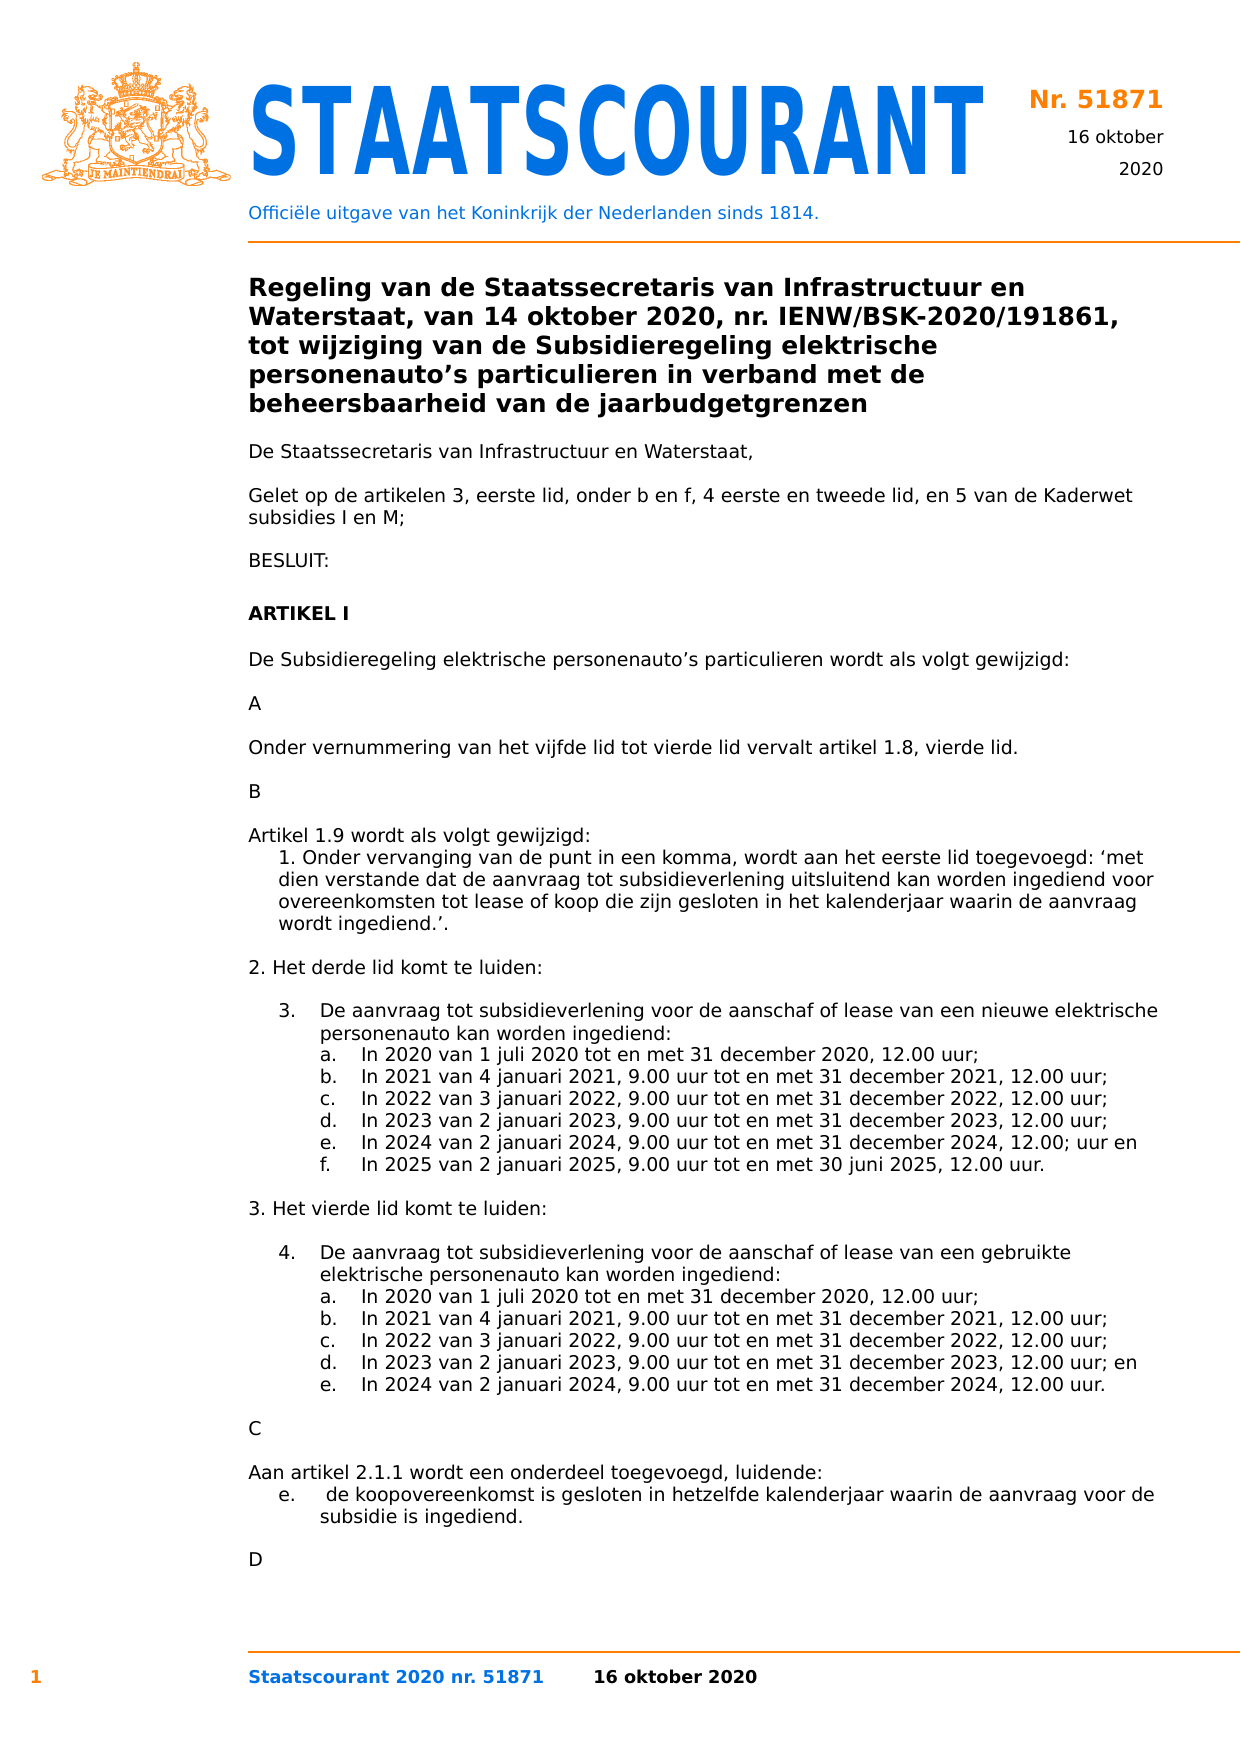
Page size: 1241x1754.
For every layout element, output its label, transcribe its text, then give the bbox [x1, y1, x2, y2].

text c. In 2022 van 3 januari 2022, 9.00 uur tot en met 31 december 2022, 12.00 uur; [319, 1088, 1163, 1110]
subtitle Regeling van de Staatssecretaris van Infrastructuur en Waterstaat, van 14 oktober 2020, nr. IENW/BSK-2020/191861, tot wijziging van de Subsidieregeling elektrische personenauto’s particulieren in verband met de beheersbaarheid van de jaarbudgetgrenzen [248, 273, 1163, 419]
text d. In 2023 van 2 januari 2023, 9.00 uur tot en met 31 december 2023, 12.00 uur; en [319, 1352, 1163, 1374]
text 4. De aanvraag tot subsidieverlening voor de aanschaf of lease van een gebruikte elektrische personenauto kan worden ingediend: [278, 1242, 1163, 1286]
text d. In 2023 van 2 januari 2023, 9.00 uur tot en met 31 december 2023, 12.00 uur; [319, 1110, 1163, 1132]
text e. In 2024 van 2 januari 2024, 9.00 uur tot en met 31 december 2024, 12.00 uur. [319, 1374, 1163, 1396]
text Gelet op de artikelen 3, eerste lid, onder b en f, 4 eerste en tweede lid, en 5 van de Kaderwet subsidies I en M; [248, 484, 1163, 528]
text BESLUIT: [248, 550, 1163, 572]
picture [41, 62, 231, 186]
text b. In 2021 van 4 januari 2021, 9.00 uur tot en met 31 december 2021, 12.00 uur; [319, 1066, 1163, 1088]
table_cell 16 oktober [998, 121, 1240, 153]
table_cell 2020 [998, 153, 1240, 203]
text a. In 2020 van 1 juli 2020 tot en met 31 december 2020, 12.00 uur; [319, 1286, 1163, 1308]
text C [248, 1418, 1163, 1440]
table_header STAATSCOURANT [248, 62, 998, 203]
text D [248, 1549, 1163, 1571]
table_header [25, 62, 248, 241]
text De Staatssecretaris van Infrastructuur en Waterstaat, [248, 441, 1163, 463]
text 2. Het derde lid komt te luiden: [248, 957, 1163, 978]
text 3. Het vierde lid komt te luiden: [248, 1198, 1163, 1220]
text b. In 2021 van 4 januari 2021, 9.00 uur tot en met 31 december 2021, 12.00 uur; [319, 1308, 1163, 1330]
text Artikel 1.9 wordt als volgt gewijzigd: [248, 825, 1163, 847]
text a. In 2020 van 1 juli 2020 tot en met 31 december 2020, 12.00 uur; [319, 1044, 1163, 1066]
text A [248, 693, 1163, 715]
text Onder vernummering van het vijfde lid tot vierde lid vervalt artikel 1.8, vierde lid. [248, 737, 1163, 759]
table_cell Officiële uitgave van het Koninkrijk der Nederlanden sinds 1814. [248, 203, 1240, 241]
subtitle ARTIKEL I [248, 602, 1163, 624]
text Aan artikel 2.1.1 wordt een onderdeel toegevoegd, luidende: [248, 1462, 1163, 1483]
text c. In 2022 van 3 januari 2022, 9.00 uur tot en met 31 december 2022, 12.00 uur; [319, 1330, 1163, 1352]
text 3. De aanvraag tot subsidieverlening voor de aanschaf of lease van een nieuwe elektrische personenauto kan worden ingediend: [278, 1000, 1163, 1044]
text f. In 2025 van 2 januari 2025, 9.00 uur tot en met 30 juni 2025, 12.00 uur. [319, 1154, 1163, 1176]
table_header Nr. 51871 [998, 62, 1240, 121]
text e. In 2024 van 2 januari 2024, 9.00 uur tot en met 31 december 2024, 12.00; uur en [319, 1132, 1163, 1154]
text e. de koopovereenkomst is gesloten in hetzelfde kalenderjaar waarin de aanvraag voor de subsidie is ingediend. [278, 1483, 1163, 1527]
text B [248, 781, 1163, 803]
text De Subsidieregeling elektrische personenauto’s particulieren wordt als volgt gewijzigd: [248, 649, 1163, 671]
text 1. Onder vervanging van de punt in een komma, wordt aan het eerste lid toegevoegd: ‘met dien verstande dat de aanvraag tot subsidieverlening uitsluitend kan worden ingediend voor overeenkomsten tot lease of koop die zijn gesloten in het kalenderjaar waarin de aanvraag wordt ingediend.’. [278, 847, 1163, 935]
